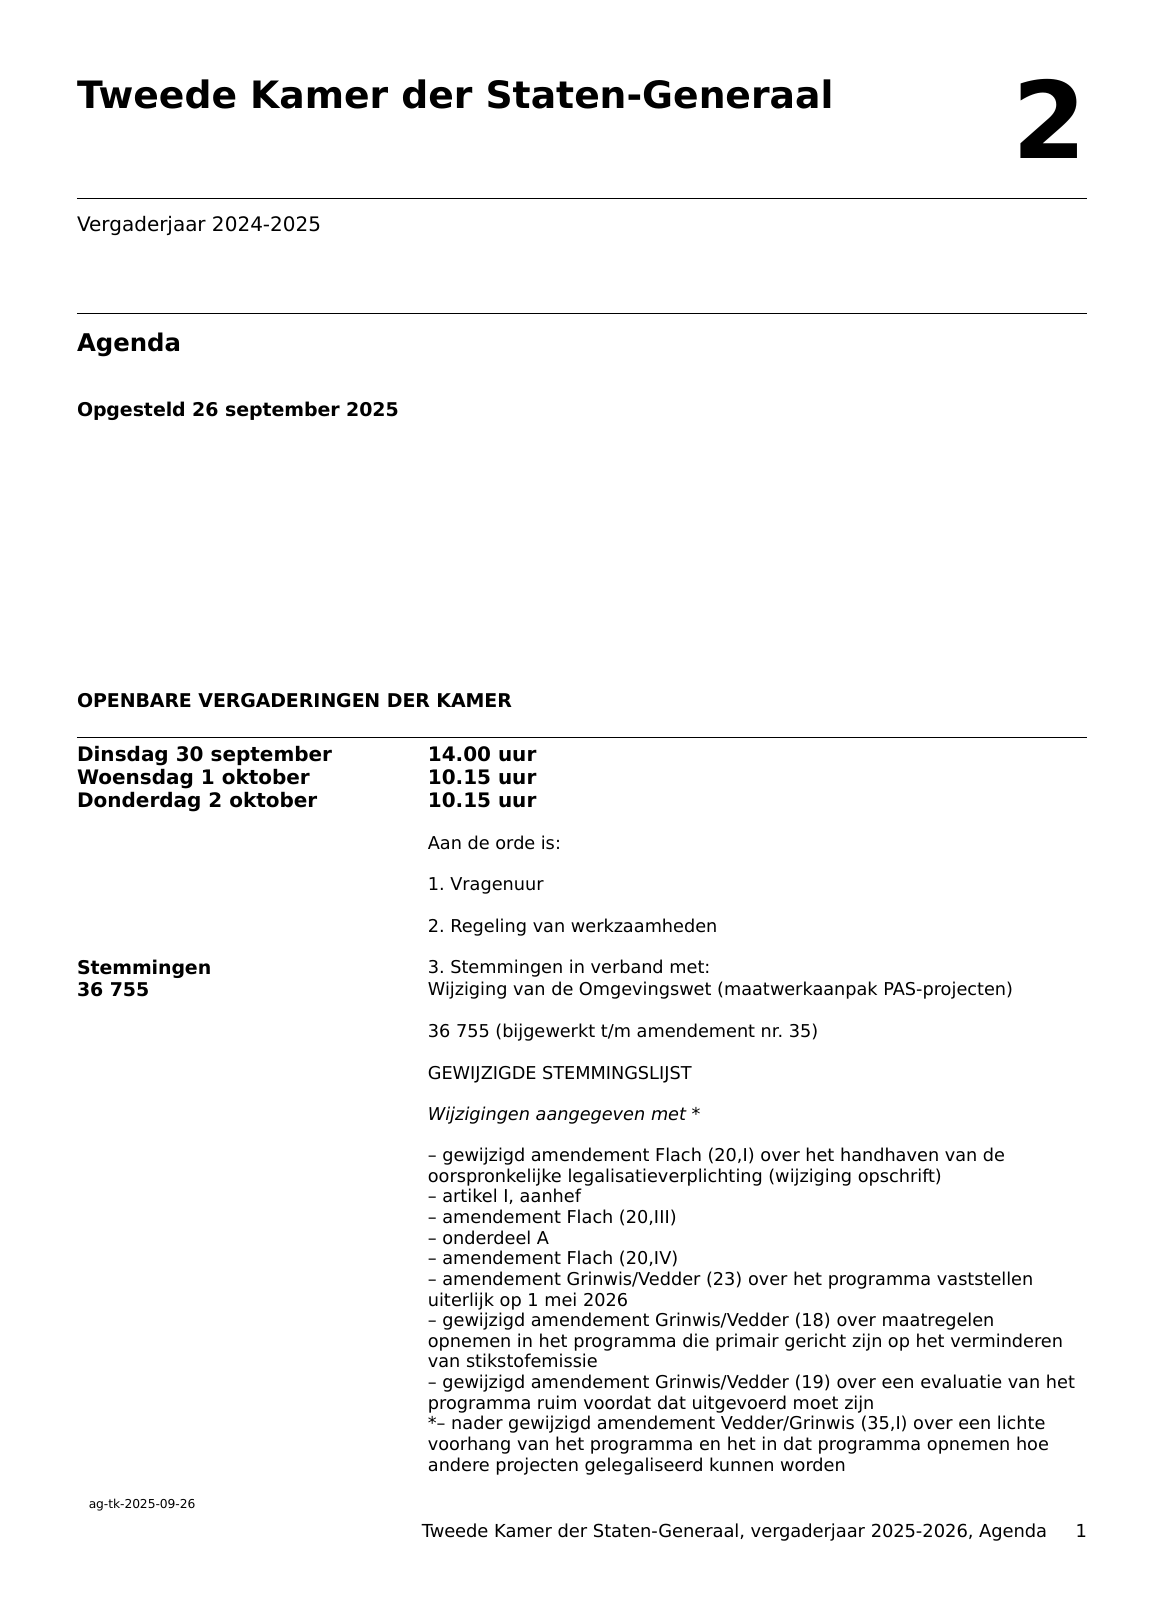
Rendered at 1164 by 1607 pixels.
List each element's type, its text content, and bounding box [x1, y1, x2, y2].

table_cell [404, 1310, 422, 1372]
table_cell 2. Regeling van werkzaamheden [422, 916, 1087, 936]
table_cell [77, 833, 404, 854]
table_cell [404, 1042, 422, 1063]
table_cell [77, 874, 404, 895]
table_cell [422, 1042, 1087, 1063]
table_cell 10.15 uur [422, 789, 1087, 812]
table_cell 10.15 uur [422, 766, 1087, 789]
table_cell [404, 854, 422, 874]
table_cell [404, 1104, 422, 1124]
table_cell Vergaderjaar 2024-2025 [77, 199, 1087, 313]
table_cell [404, 1269, 422, 1310]
table_cell [404, 957, 422, 979]
table_cell Agenda [77, 314, 422, 357]
table_cell [404, 833, 422, 854]
table_cell 36 755 [77, 979, 404, 1001]
table_cell – onderdeel A [422, 1228, 1087, 1248]
table_cell [77, 1372, 404, 1413]
table_cell [422, 1083, 1087, 1104]
table_cell [422, 1001, 1087, 1021]
table_cell – gewijzigd amendement Grinwis/Vedder (18) over maatregelen opnemen in het programma die primair gericht zijn op het verminderen van stikstofemissie [422, 1310, 1087, 1372]
table_cell [422, 854, 1087, 874]
table_cell [77, 1021, 404, 1042]
table_cell [404, 1248, 422, 1269]
table_cell [404, 1413, 422, 1475]
table_cell – amendement Flach (20,III) [422, 1207, 1087, 1228]
table_cell *– nader gewijzigd amendement Vedder/Grinwis (35,I) over een lichte voorhang van het programma en het in dat programma opnemen hoe andere projecten gelegaliseerd kunnen worden [422, 1413, 1087, 1475]
table_cell GEWIJZIGDE STEMMINGSLIJST [422, 1063, 1087, 1083]
table_cell Donderdag 2 oktober [77, 789, 404, 812]
text Opgesteld 26 september 2025 [77, 399, 1087, 421]
table_cell [77, 1125, 404, 1145]
table_cell [77, 854, 404, 874]
table_cell [404, 1207, 422, 1228]
table_cell 36 755 (bijgewerkt t/m amendement nr. 35) [422, 1021, 1087, 1042]
table_cell [77, 1063, 404, 1083]
table_cell [404, 895, 422, 916]
table_cell [77, 1269, 404, 1310]
table_cell [404, 916, 422, 936]
table_cell [404, 1083, 422, 1104]
table_header [404, 738, 422, 766]
table_cell [404, 1001, 422, 1021]
table_cell [404, 813, 422, 833]
text ag-tk-2025-09-26 [88, 1497, 323, 1511]
table_cell Woensdag 1 oktober [77, 766, 404, 789]
table_cell [404, 1063, 422, 1083]
table_cell [404, 789, 422, 812]
table_cell [77, 1207, 404, 1228]
table_cell – artikel I, aanhef [422, 1186, 1087, 1207]
table_cell [404, 1145, 422, 1186]
table_cell [77, 1145, 404, 1186]
table_cell – amendement Flach (20,IV) [422, 1248, 1087, 1269]
table_cell [422, 1125, 1087, 1145]
table_cell [77, 1001, 404, 1021]
table_cell [77, 1413, 404, 1475]
table_cell [77, 916, 404, 936]
table_cell [77, 1042, 404, 1063]
table_cell [77, 1083, 404, 1104]
table_cell [77, 895, 404, 916]
table_cell [422, 895, 1087, 916]
table_cell [77, 1104, 404, 1124]
table_header Dinsdag 30 september [77, 738, 404, 766]
table_cell Wijzigingen aangegeven met * [422, 1104, 1087, 1124]
table_cell – gewijzigd amendement Flach (20,I) over het handhaven van de oorspronkelijke legalisatieverplichting (wijziging opschrift) [422, 1145, 1087, 1186]
table_cell [422, 936, 1087, 957]
table_cell – amendement Grinwis/Vedder (23) over het programma vaststellen uiterlijk op 1 mei 2026 [422, 1269, 1087, 1310]
table_cell Aan de orde is: [422, 833, 1087, 854]
subtitle OPENBARE VERGADERINGEN DER KAMER [77, 690, 1087, 712]
table_cell 3. Stemmingen in verband met: [422, 957, 1087, 979]
table_header 2 [886, 59, 1087, 198]
table_header Tweede Kamer der Staten-Generaal [77, 59, 886, 198]
table_cell [404, 1228, 422, 1248]
table_cell [77, 1310, 404, 1372]
table_cell [77, 1248, 404, 1269]
table_cell [404, 1186, 422, 1207]
table_cell [422, 813, 1087, 833]
table_cell [404, 1125, 422, 1145]
table_cell – gewijzigd amendement Grinwis/Vedder (19) over een evaluatie van het programma ruim voordat dat uitgevoerd moet zijn [422, 1372, 1087, 1413]
table_cell 1. Vragenuur [422, 874, 1087, 895]
table_cell [404, 766, 422, 789]
table_cell [77, 1186, 404, 1207]
table_cell [404, 874, 422, 895]
table_cell [77, 936, 404, 957]
table_cell [404, 979, 422, 1001]
table_cell [422, 314, 1087, 357]
table_cell Stemmingen [77, 957, 404, 979]
table_cell Wijziging van de Omgevingswet (maatwerkaanpak PAS-projecten) [422, 979, 1087, 1001]
table_cell [404, 1021, 422, 1042]
table_cell [77, 1228, 404, 1248]
table_header 14.00 uur [422, 738, 1087, 766]
table_cell [77, 813, 404, 833]
table_cell [404, 936, 422, 957]
table_cell [404, 1372, 422, 1413]
